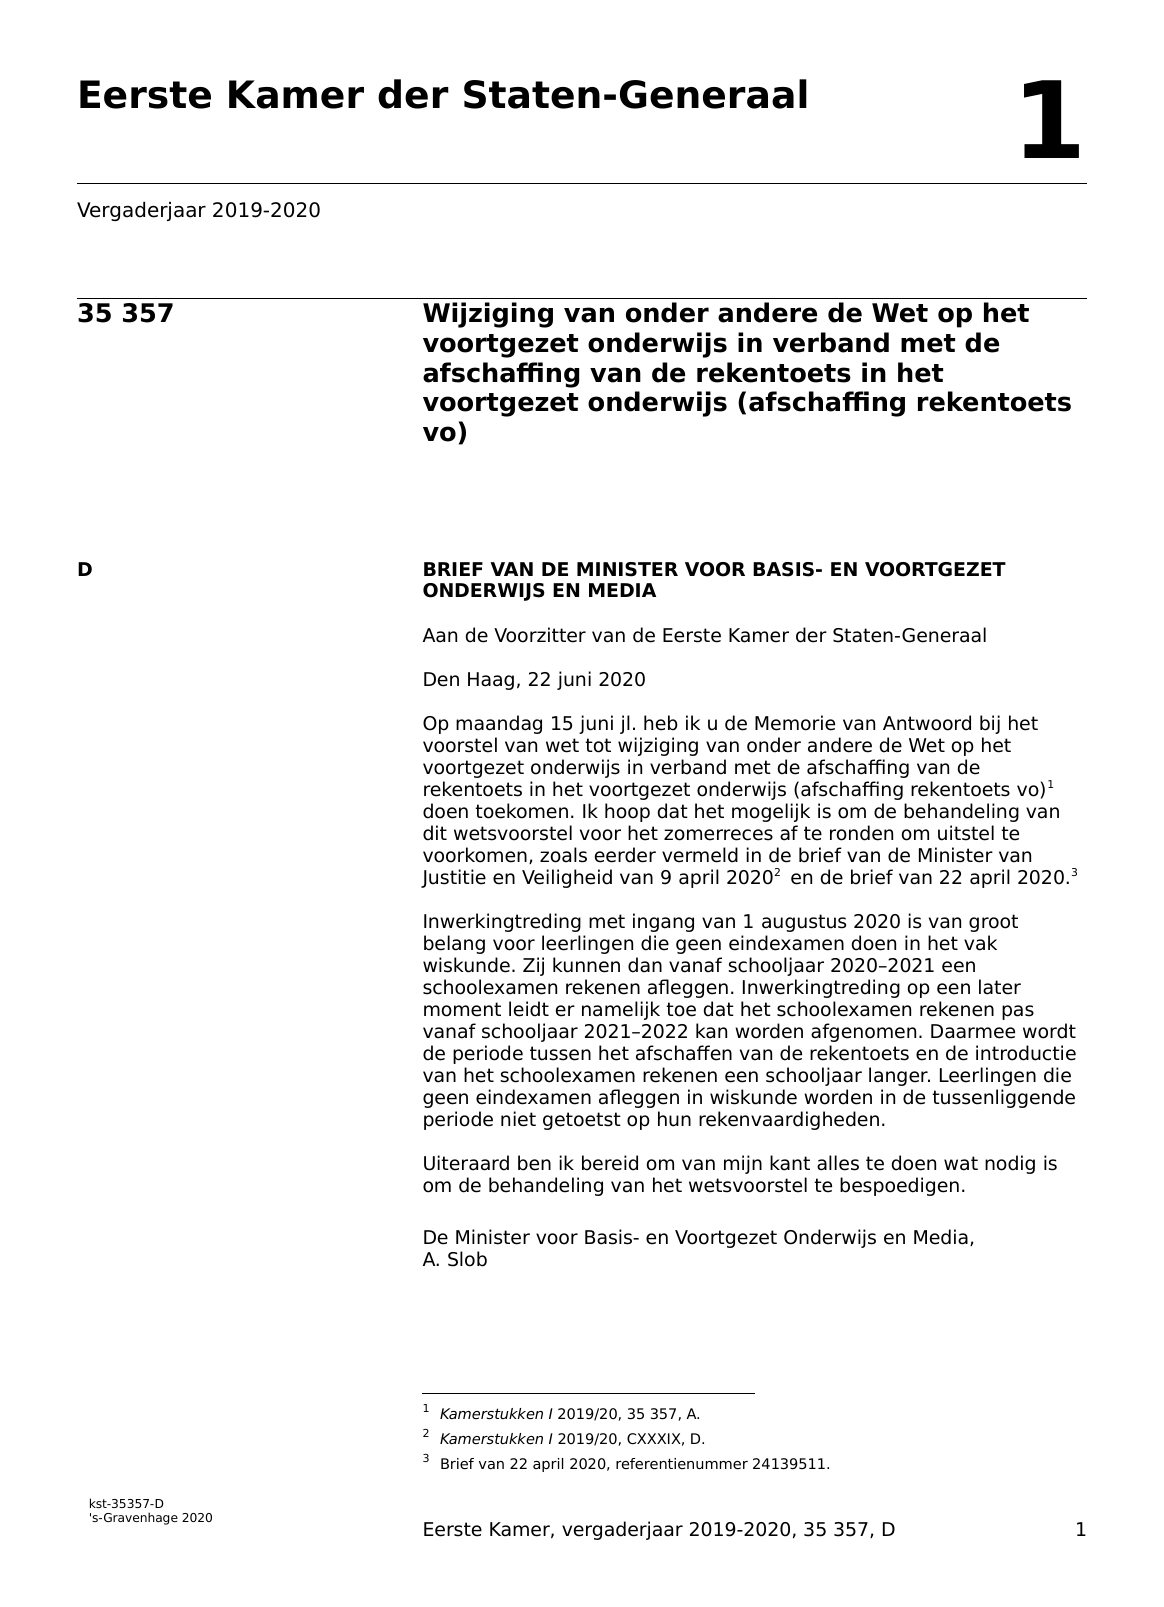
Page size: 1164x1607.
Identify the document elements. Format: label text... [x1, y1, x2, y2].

text 's-Gravenhage 2020 [88, 1511, 323, 1525]
table_header 1 [886, 59, 1087, 183]
text Uiteraard ben ik bereid om van mijn kant alles te doen wat nodig is om de behandeling van het wetsvoorstel te bespoedigen. [422, 1153, 1087, 1197]
text Kamerstukken I 2019/20, 35 357, A. [422, 1402, 1087, 1424]
text Kamerstukken I 2019/20, CXXXIX, D. [422, 1427, 1087, 1449]
text Aan de Voorzitter van de Eerste Kamer der Staten-Generaal [422, 624, 1087, 647]
text kst-35357-D [88, 1497, 323, 1511]
subtitle 35 357 Wijziging van onder andere de Wet op het voortgezet onderwijs in verband met de afschaffing van de rekentoets in het voortgezet onderwijs (afschaffing rekentoets vo) [77, 299, 1087, 447]
text Brief van 22 april 2020, referentienummer 24139511. [422, 1452, 1087, 1474]
text Op maandag 15 juni jl. heb ik u de Memorie van Antwoord bij het voorstel van wet tot wijziging van onder andere de Wet op het voortgezet onderwijs in verband met de afschaffing van de rekentoets in het voortgezet onderwijs (afschaffing rekentoets vo) doen toekomen. Ik hoop dat het mogelijk is om de behandeling van dit wetsvoorstel voor het zomerreces af te ronden om uitstel te voorkomen, zoals eerder vermeld in de brief van de Minister van Justitie en Veiligheid van 9 april 2020 en de brief van 22 april 2020. [422, 713, 1087, 889]
text Inwerkingtreding met ingang van 1 augustus 2020 is van groot belang voor leerlingen die geen eindexamen doen in het vak wiskunde. Zij kunnen dan vanaf schooljaar 2020–2021 een schoolexamen rekenen afleggen. Inwerkingtreding op een later moment leidt er namelijk toe dat het schoolexamen rekenen pas vanaf schooljaar 2021–2022 kan worden afgenomen. Daarmee wordt de periode tussen het afschaffen van de rekentoets en de introductie van het schoolexamen rekenen een schooljaar langer. Leerlingen die geen eindexamen afleggen in wiskunde worden in de tussenliggende periode niet getoetst op hun rekenvaardigheden. [422, 911, 1087, 1131]
text Den Haag, 22 juni 2020 [422, 669, 1087, 691]
table_cell Vergaderjaar 2019-2020 [77, 184, 1087, 298]
text De Minister voor Basis- en Voortgezet Onderwijs en Media, A. Slob [422, 1227, 1087, 1271]
subtitle D BRIEF VAN DE MINISTER VOOR BASIS- EN VOORTGEZET ONDERWIJS EN MEDIA [77, 558, 1087, 602]
table_header Eerste Kamer der Staten-Generaal [77, 59, 886, 183]
